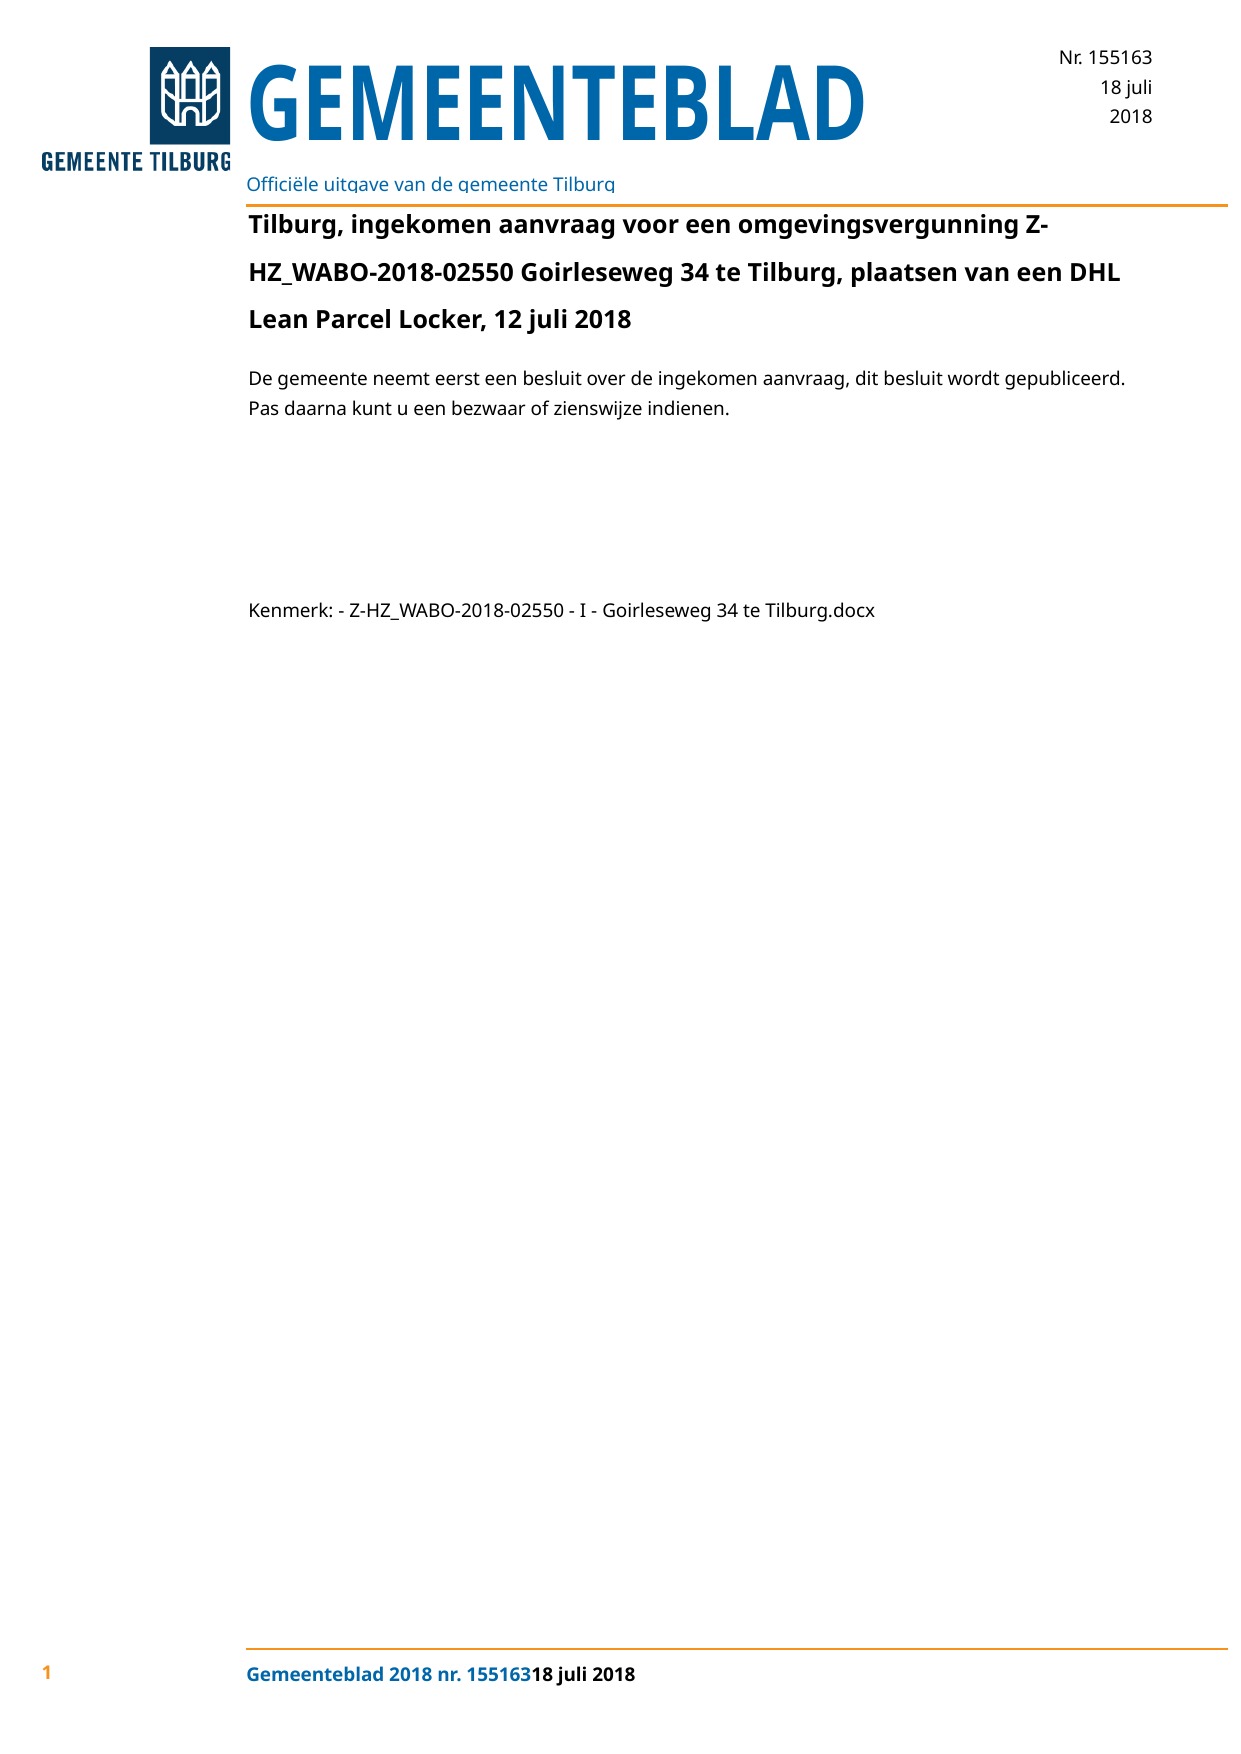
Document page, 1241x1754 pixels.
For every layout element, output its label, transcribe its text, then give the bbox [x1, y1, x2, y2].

text Kenmerk: - Z-HZ_WABO-2018-02550 - I - Goirleseweg 34 te Tilburg.docx [248, 597, 1152, 622]
picture [41, 47, 231, 172]
text De gemeente neemt eerst een besluit over de ingekomen aanvraag, dit besluit wordt gepubliceerd. Pas daarna kunt u een bezwaar of zienswijze indienen. [248, 366, 1152, 421]
text Tilburg, ingekomen aanvraag voor een omgevingsvergunning Z-HZ_WABO-2018-02550 Goirleseweg 34 te Tilburg, plaatsen van een DHL Lean Parcel Locker, 12 juli 2018 [248, 207, 1152, 336]
